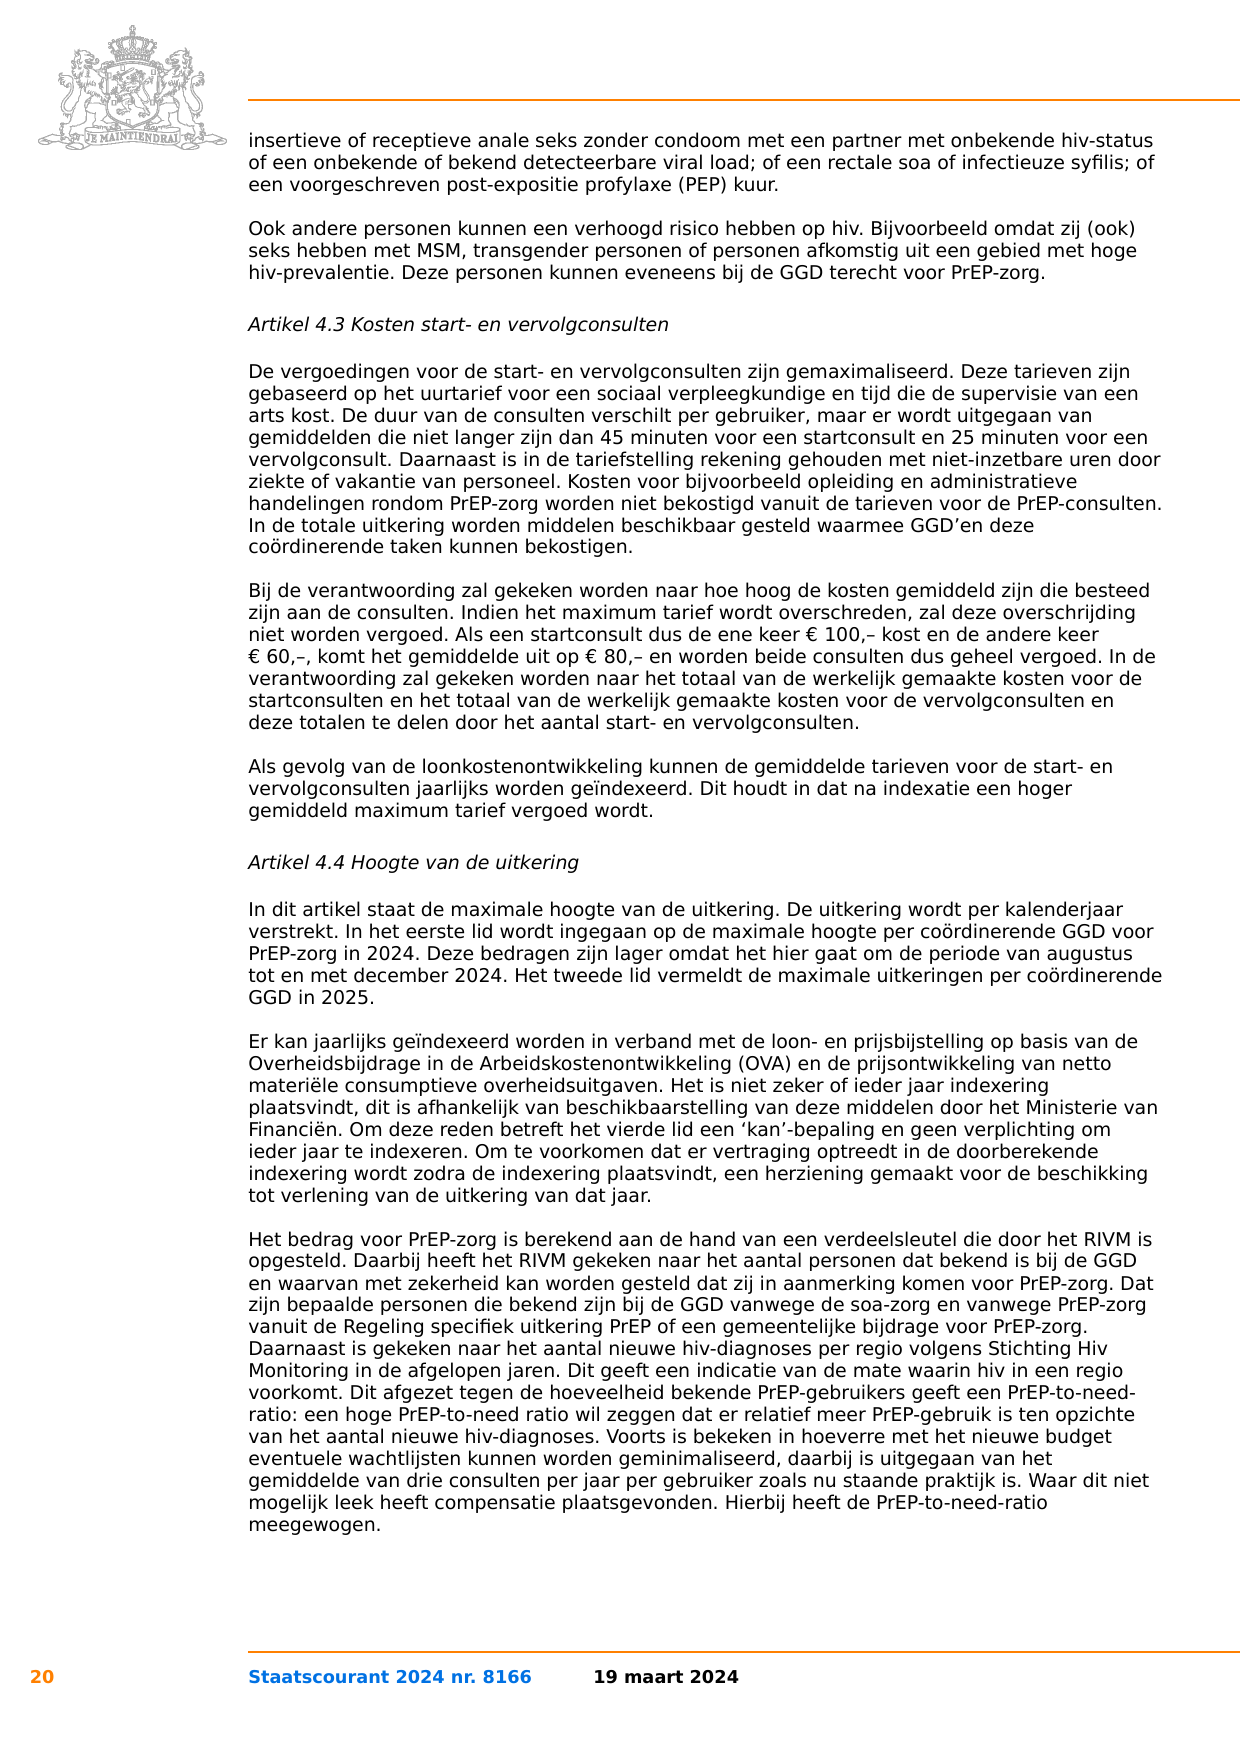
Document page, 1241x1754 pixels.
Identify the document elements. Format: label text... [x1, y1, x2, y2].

subtitle Artikel 4.4 Hoogte van de uitkering [248, 852, 1163, 874]
text Ook andere personen kunnen een verhoogd risico hebben op hiv. Bijvoorbeeld omdat zij (ook) seks hebben met MSM, transgender personen of personen afkomstig uit een gebied met hoge hiv-prevalentie. Deze personen kunnen eveneens bij de GGD terecht voor PrEP-zorg. [248, 218, 1163, 284]
text insertieve of receptieve anale seks zonder condoom met een partner met onbekende hiv-status of een onbekende of bekend detecteerbare viral load; of een rectale soa of infectieuze syfilis; of een voorgeschreven post-expositie profylaxe (PEP) kuur. [248, 130, 1163, 196]
text Bij de verantwoording zal gekeken worden naar hoe hoog de kosten gemiddeld zijn die besteed zijn aan de consulten. Indien het maximum tarief wordt overschreden, zal deze overschrijding niet worden vergoed. Als een startconsult dus de ene keer € 100,– kost en de andere keer € 60,–, komt het gemiddelde uit op € 80,– en worden beide consulten dus geheel vergoed. In de verantwoording zal gekeken worden naar het totaal van de werkelijk gemaakte kosten voor de startconsulten en het totaal van de werkelijk gemaakte kosten voor de vervolgconsulten en deze totalen te delen door het aantal start- en vervolgconsulten. [248, 580, 1163, 734]
text Als gevolg van de loonkostenontwikkeling kunnen de gemiddelde tarieven voor de start- en vervolgconsulten jaarlijks worden geïndexeerd. Dit houdt in dat na indexatie een hoger gemiddeld maximum tarief vergoed wordt. [248, 756, 1163, 822]
text Er kan jaarlijks geïndexeerd worden in verband met de loon- en prijsbijstelling op basis van de Overheidsbijdrage in de Arbeidskostenontwikkeling (OVA) en de prijsontwikkeling van netto materiële consumptieve overheidsuitgaven. Het is niet zeker of ieder jaar indexering plaatsvindt, dit is afhankelijk van beschikbaarstelling van deze middelen door het Ministerie van Financiën. Om deze reden betreft het vierde lid een ‘kan’-bepaling en geen verplichting om ieder jaar te indexeren. Om te voorkomen dat er vertraging optreedt in de doorberekende indexering wordt zodra de indexering plaatsvindt, een herziening gemaakt voor de beschikking tot verlening van de uitkering van dat jaar. [248, 1031, 1163, 1207]
text Het bedrag voor PrEP-zorg is berekend aan de hand van een verdeelsleutel die door het RIVM is opgesteld. Daarbij heeft het RIVM gekeken naar het aantal personen dat bekend is bij de GGD en waarvan met zekerheid kan worden gesteld dat zij in aanmerking komen voor PrEP-zorg. Dat zijn bepaalde personen die bekend zijn bij de GGD vanwege de soa-zorg en vanwege PrEP-zorg vanuit de Regeling specifiek uitkering PrEP of een gemeentelijke bijdrage voor PrEP-zorg. Daarnaast is gekeken naar het aantal nieuwe hiv-diagnoses per regio volgens Stichting Hiv Monitoring in de afgelopen jaren. Dit geeft een indicatie van de mate waarin hiv in een regio voorkomt. Dit afgezet tegen de hoeveelheid bekende PrEP-gebruikers geeft een PrEP-to-need-ratio: een hoge PrEP-to-need ratio wil zeggen dat er relatief meer PrEP-gebruik is ten opzichte van het aantal nieuwe hiv-diagnoses. Voorts is bekeken in hoeverre met het nieuwe budget eventuele wachtlijsten kunnen worden geminimaliseerd, daarbij is uitgegaan van het gemiddelde van drie consulten per jaar per gebruiker zoals nu staande praktijk is. Waar dit niet mogelijk leek heeft compensatie plaatsgevonden. Hierbij heeft de PrEP-to-need-ratio meegewogen. [248, 1228, 1163, 1536]
subtitle Artikel 4.3 Kosten start- en vervolgconsulten [248, 314, 1163, 336]
text In dit artikel staat de maximale hoogte van de uitkering. De uitkering wordt per kalenderjaar verstrekt. In het eerste lid wordt ingegaan op de maximale hoogte per coördinerende GGD voor PrEP-zorg in 2024. Deze bedragen zijn lager omdat het hier gaat om de periode van augustus tot en met december 2024. Het tweede lid vermeldt de maximale uitkeringen per coördinerende GGD in 2025. [248, 899, 1163, 1009]
picture [38, 25, 227, 150]
text De vergoedingen voor de start- en vervolgconsulten zijn gemaximaliseerd. Deze tarieven zijn gebaseerd op het uurtarief voor een sociaal verpleegkundige en tijd die de supervisie van een arts kost. De duur van de consulten verschilt per gebruiker, maar er wordt uitgegaan van gemiddelden die niet langer zijn dan 45 minuten voor een startconsult en 25 minuten voor een vervolgconsult. Daarnaast is in de tariefstelling rekening gehouden met niet-inzetbare uren door ziekte of vakantie van personeel. Kosten voor bijvoorbeeld opleiding en administratieve handelingen rondom PrEP-zorg worden niet bekostigd vanuit de tarieven voor de PrEP-consulten. In de totale uitkering worden middelen beschikbaar gesteld waarmee GGD’en deze coördinerende taken kunnen bekostigen. [248, 361, 1163, 558]
